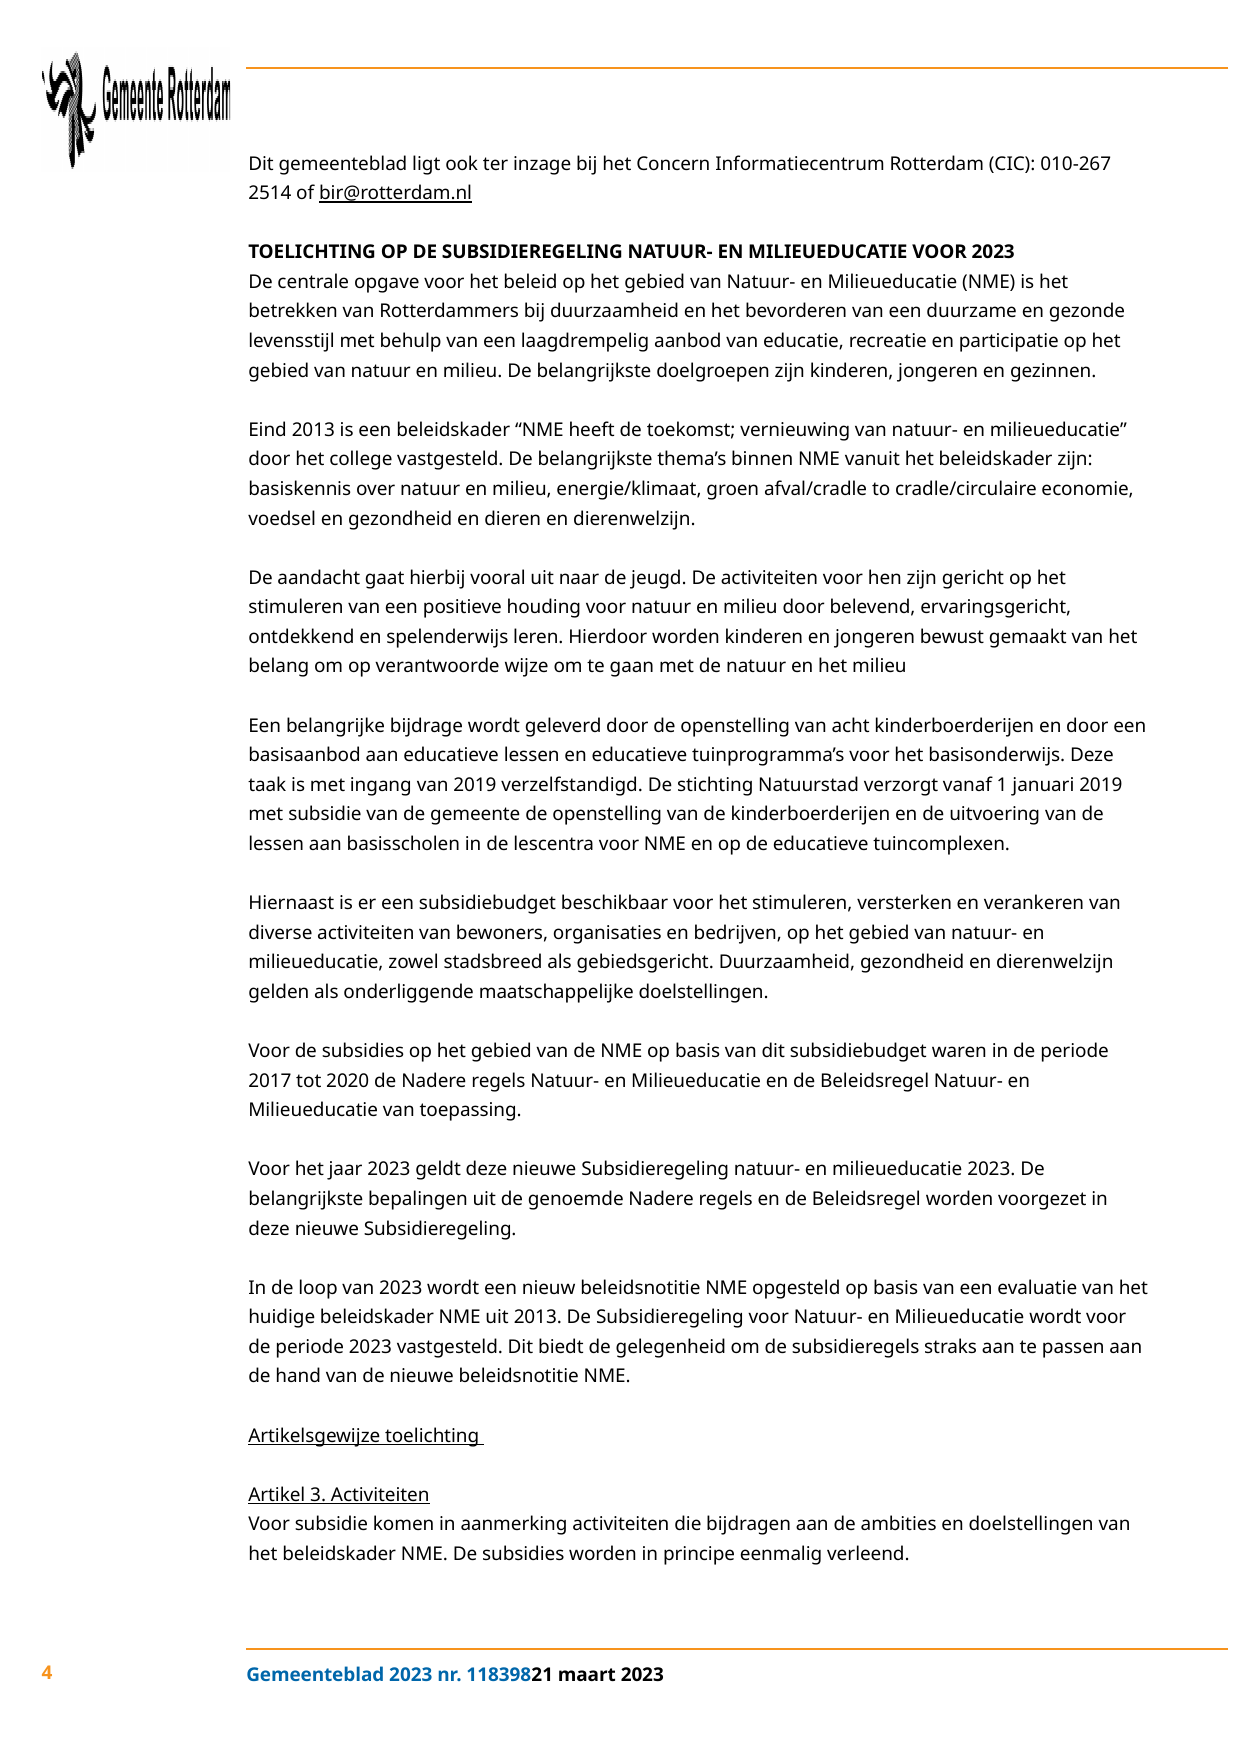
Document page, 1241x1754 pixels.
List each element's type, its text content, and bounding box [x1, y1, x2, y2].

text Voor de subsidies op het gebied van de NME op basis van dit subsidiebudget waren in de periode 2017 tot 2020 de Nadere regels Natuur- en Milieueducatie en de Beleidsregel Natuur- en Milieueducatie van toepassing. [248, 1037, 1152, 1122]
picture [41, 47, 231, 172]
text Dit gemeenteblad ligt ook ter inzage bij het Concern Informatiecentrum Rotterdam (CIC): 010-267 2514 of bir@rotterdam.nl [248, 150, 1152, 205]
text De aandacht gaat hierbij vooral uit naar de jeugd. De activiteiten voor hen zijn gericht op het stimuleren van een positieve houding voor natuur en milieu door belevend, ervaringsgericht, ontdekkend en spelenderwijs leren. Hierdoor worden kinderen en jongeren bewust gemaakt van het belang om op verantwoorde wijze om te gaan met de natuur en het milieu [248, 564, 1152, 678]
text Hiernaast is er een subsidiebudget beschikbaar voor het stimuleren, versterken en verankeren van diverse activiteiten van bewoners, organisaties en bedrijven, op het gebied van natuur- en milieueducatie, zowel stadsbreed als gebiedsgericht. Duurzaamheid, gezondheid en dierenwelzijn gelden als onderliggende maatschappelijke doelstellingen. [248, 889, 1152, 1004]
text Voor het jaar 2023 geldt deze nieuwe Subsidieregeling natuur- en milieueducatie 2023. De belangrijkste bepalingen uit de genoemde Nadere regels en de Beleidsregel worden voorgezet in deze nieuwe Subsidieregeling. [248, 1156, 1152, 1240]
text TOELICHTING OP DE SUBSIDIEREGELING NATUUR- EN MILIEUEDUCATIE VOOR 2023 [248, 238, 1152, 264]
text De centrale opgave voor het beleid op het gebied van Natuur- en Milieueducatie (NME) is het betrekken van Rotterdammers bij duurzaamheid en het bevorderen van een duurzame en gezonde levensstijl met behulp van een laagdrempelig aanbod van educatie, recreatie en participatie op het gebied van natuur en milieu. De belangrijkste doelgroepen zijn kinderen, jongeren en gezinnen. [248, 268, 1152, 382]
text Artikelsgewijze toelichting [248, 1422, 1152, 1447]
text Een belangrijke bijdrage wordt geleverd door de openstelling van acht kinderboerderijen en door een basisaanbod aan educatieve lessen en educatieve tuinprogramma’s voor het basisonderwijs. Deze taak is met ingang van 2019 verzelfstandigd. De stichting Natuurstad verzorgt vanaf 1 januari 2019 met subsidie van de gemeente de openstelling van de kinderboerderijen en de uitvoering van de lessen aan basisscholen in de lescentra voor NME en op de educatieve tuincomplexen. [248, 712, 1152, 856]
text Eind 2013 is een beleidskader “NME heeft de toekomst; vernieuwing van natuur- en milieueducatie” door het college vastgesteld. De belangrijkste thema’s binnen NME vanuit het beleidskader zijn: basiskennis over natuur en milieu, energie/klimaat, groen afval/cradle to cradle/circulaire economie, voedsel en gezondheid en dieren en dierenwelzijn. [248, 416, 1152, 530]
text Voor subsidie komen in aanmerking activiteiten die bijdragen aan de ambities en doelstellingen van het beleidskader NME. De subsidies worden in principe eenmalig verleend. [248, 1511, 1152, 1566]
text Artikel 3. Activiteiten [248, 1481, 1152, 1507]
text In de loop van 2023 wordt een nieuw beleidsnotitie NME opgesteld op basis van een evaluatie van het huidige beleidskader NME uit 2013. De Subsidieregeling voor Natuur- en Milieueducatie wordt voor de periode 2023 vastgesteld. Dit biedt de gelegenheid om de subsidieregels straks aan te passen aan de hand van de nieuwe beleidsnotitie NME. [248, 1274, 1152, 1388]
